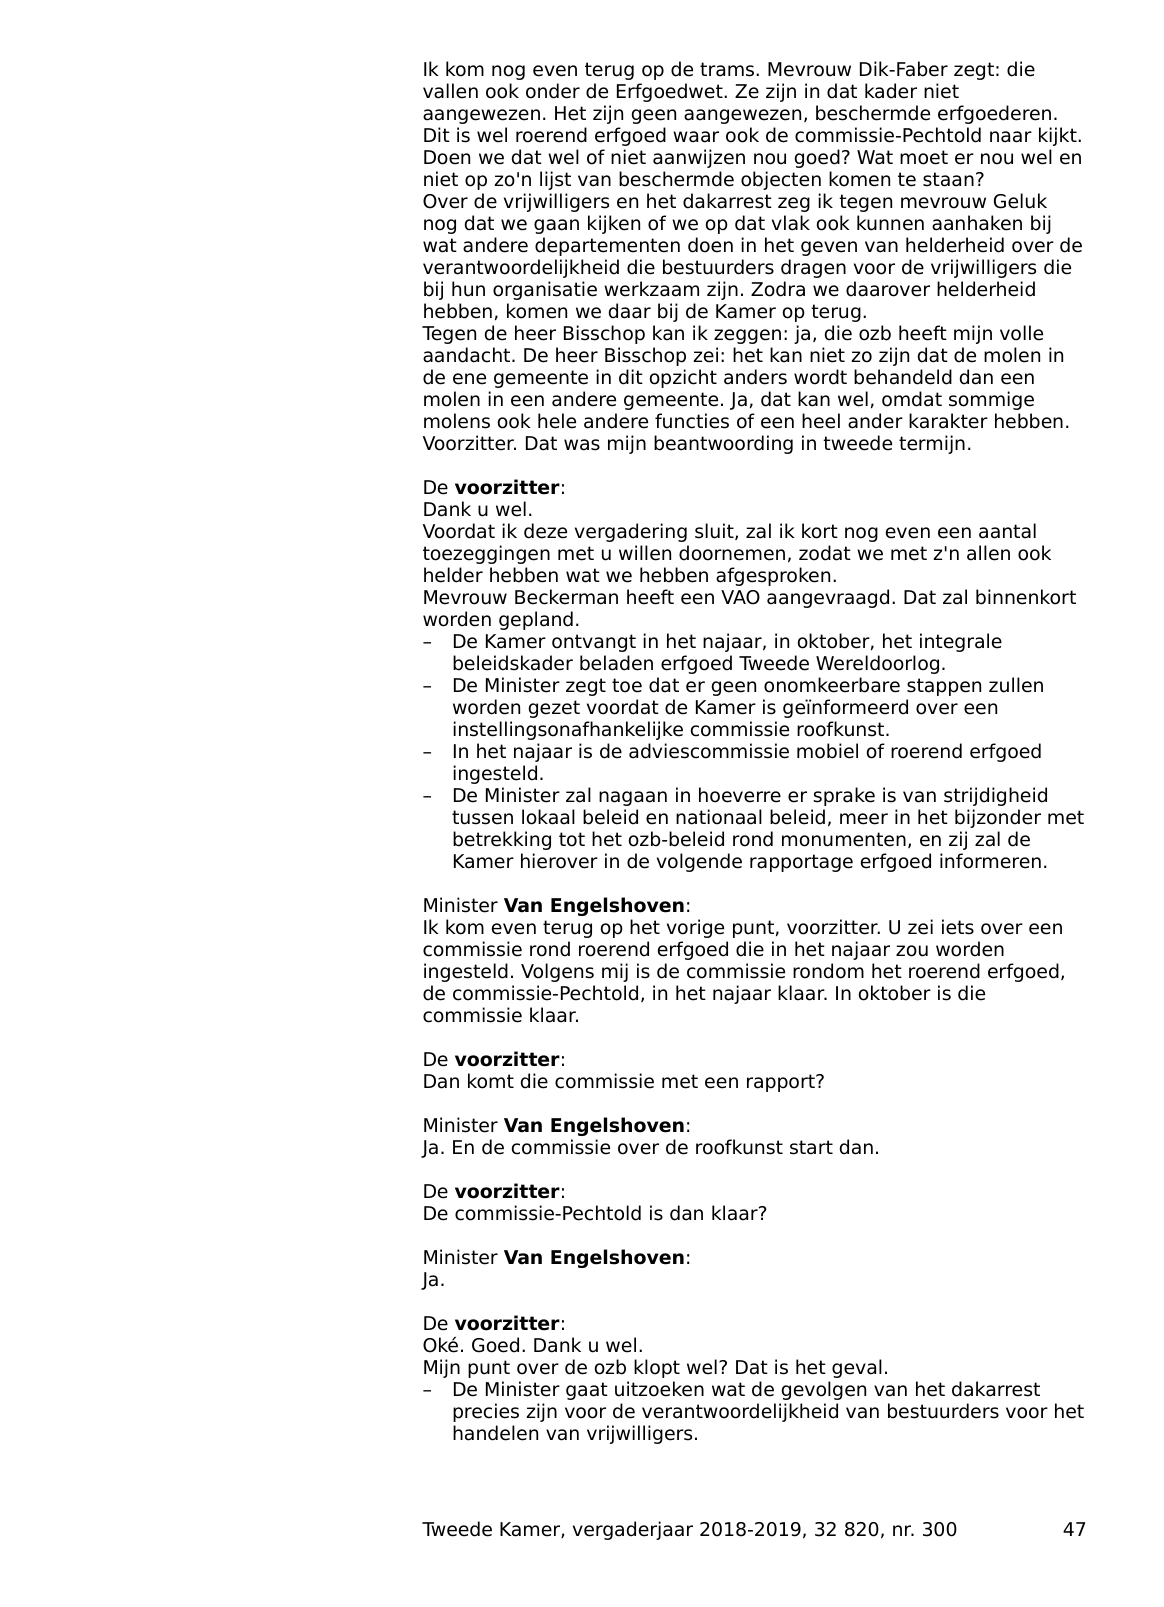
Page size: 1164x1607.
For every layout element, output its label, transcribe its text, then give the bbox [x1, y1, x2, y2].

text De voorzitter: [422, 477, 1087, 499]
text – De Minister zegt toe dat er geen onomkeerbare stappen zullen worden gezet voordat de Kamer is geïnformeerd over een instellingsonafhankelijke commissie roofkunst. [422, 675, 1087, 741]
text Oké. Goed. Dank u wel. [422, 1335, 1087, 1357]
text Ja. En de commissie over de roofkunst start dan. [422, 1137, 1087, 1159]
text – De Minister zal nagaan in hoeverre er sprake is van strijdigheid tussen lokaal beleid en nationaal beleid, meer in het bijzonder met betrekking tot het ozb-beleid rond monumenten, en zij zal de Kamer hierover in de volgende rapportage erfgoed informeren. [422, 784, 1087, 872]
text Voordat ik deze vergadering sluit, zal ik kort nog even een aantal toezeggingen met u willen doornemen, zodat we met z'n allen ook helder hebben wat we hebben afgesproken. [422, 521, 1087, 587]
text Minister Van Engelshoven: [422, 1247, 1087, 1269]
text – In het najaar is de adviescommissie mobiel of roerend erfgoed ingesteld. [422, 741, 1087, 784]
text – De Kamer ontvangt in het najaar, in oktober, het integrale beleidskader beladen erfgoed Tweede Wereldoorlog. [422, 631, 1087, 675]
text Mevrouw Beckerman heeft een VAO aangevraagd. Dat zal binnenkort worden gepland. [422, 587, 1087, 631]
text Tegen de heer Bisschop kan ik zeggen: ja, die ozb heeft mijn volle aandacht. De heer Bisschop zei: het kan niet zo zijn dat de molen in de ene gemeente in dit opzicht anders wordt behandeld dan een molen in een andere gemeente. Ja, dat kan wel, omdat sommige molens ook hele andere functies of een heel ander karakter hebben. [422, 323, 1087, 433]
text Ik kom nog even terug op de trams. Mevrouw Dik-Faber zegt: die vallen ook onder de Erfgoedwet. Ze zijn in dat kader niet aangewezen. Het zijn geen aangewezen, beschermde erfgoederen. Dit is wel roerend erfgoed waar ook de commissie-Pechtold naar kijkt. Doen we dat wel of niet aanwijzen nou goed? Wat moet er nou wel en niet op zo'n lijst van beschermde objecten komen te staan? [422, 59, 1087, 191]
text Mijn punt over de ozb klopt wel? Dat is het geval. [422, 1357, 1087, 1379]
text De commissie-Pechtold is dan klaar? [422, 1203, 1087, 1225]
text Dank u wel. [422, 499, 1087, 521]
text Over de vrijwilligers en het dakarrest zeg ik tegen mevrouw Geluk nog dat we gaan kijken of we op dat vlak ook kunnen aanhaken bij wat andere departementen doen in het geven van helderheid over de verantwoordelijkheid die bestuurders dragen voor de vrijwilligers die bij hun organisatie werkzaam zijn. Zodra we daarover helderheid hebben, komen we daar bij de Kamer op terug. [422, 191, 1087, 323]
text De voorzitter: [422, 1313, 1087, 1335]
text Dan komt die commissie met een rapport? [422, 1071, 1087, 1093]
text De voorzitter: [422, 1181, 1087, 1203]
text Minister Van Engelshoven: [422, 1115, 1087, 1137]
text Ik kom even terug op het vorige punt, voorzitter. U zei iets over een commissie rond roerend erfgoed die in het najaar zou worden ingesteld. Volgens mij is de commissie rondom het roerend erfgoed, de commissie-Pechtold, in het najaar klaar. In oktober is die commissie klaar. [422, 917, 1087, 1027]
text – De Minister gaat uitzoeken wat de gevolgen van het dakarrest precies zijn voor de verantwoordelijkheid van bestuurders voor het handelen van vrijwilligers. [422, 1379, 1087, 1445]
text Minister Van Engelshoven: [422, 895, 1087, 917]
text De voorzitter: [422, 1049, 1087, 1071]
text Ja. [422, 1269, 1087, 1291]
text Voorzitter. Dat was mijn beantwoording in tweede termijn. [422, 433, 1087, 455]
